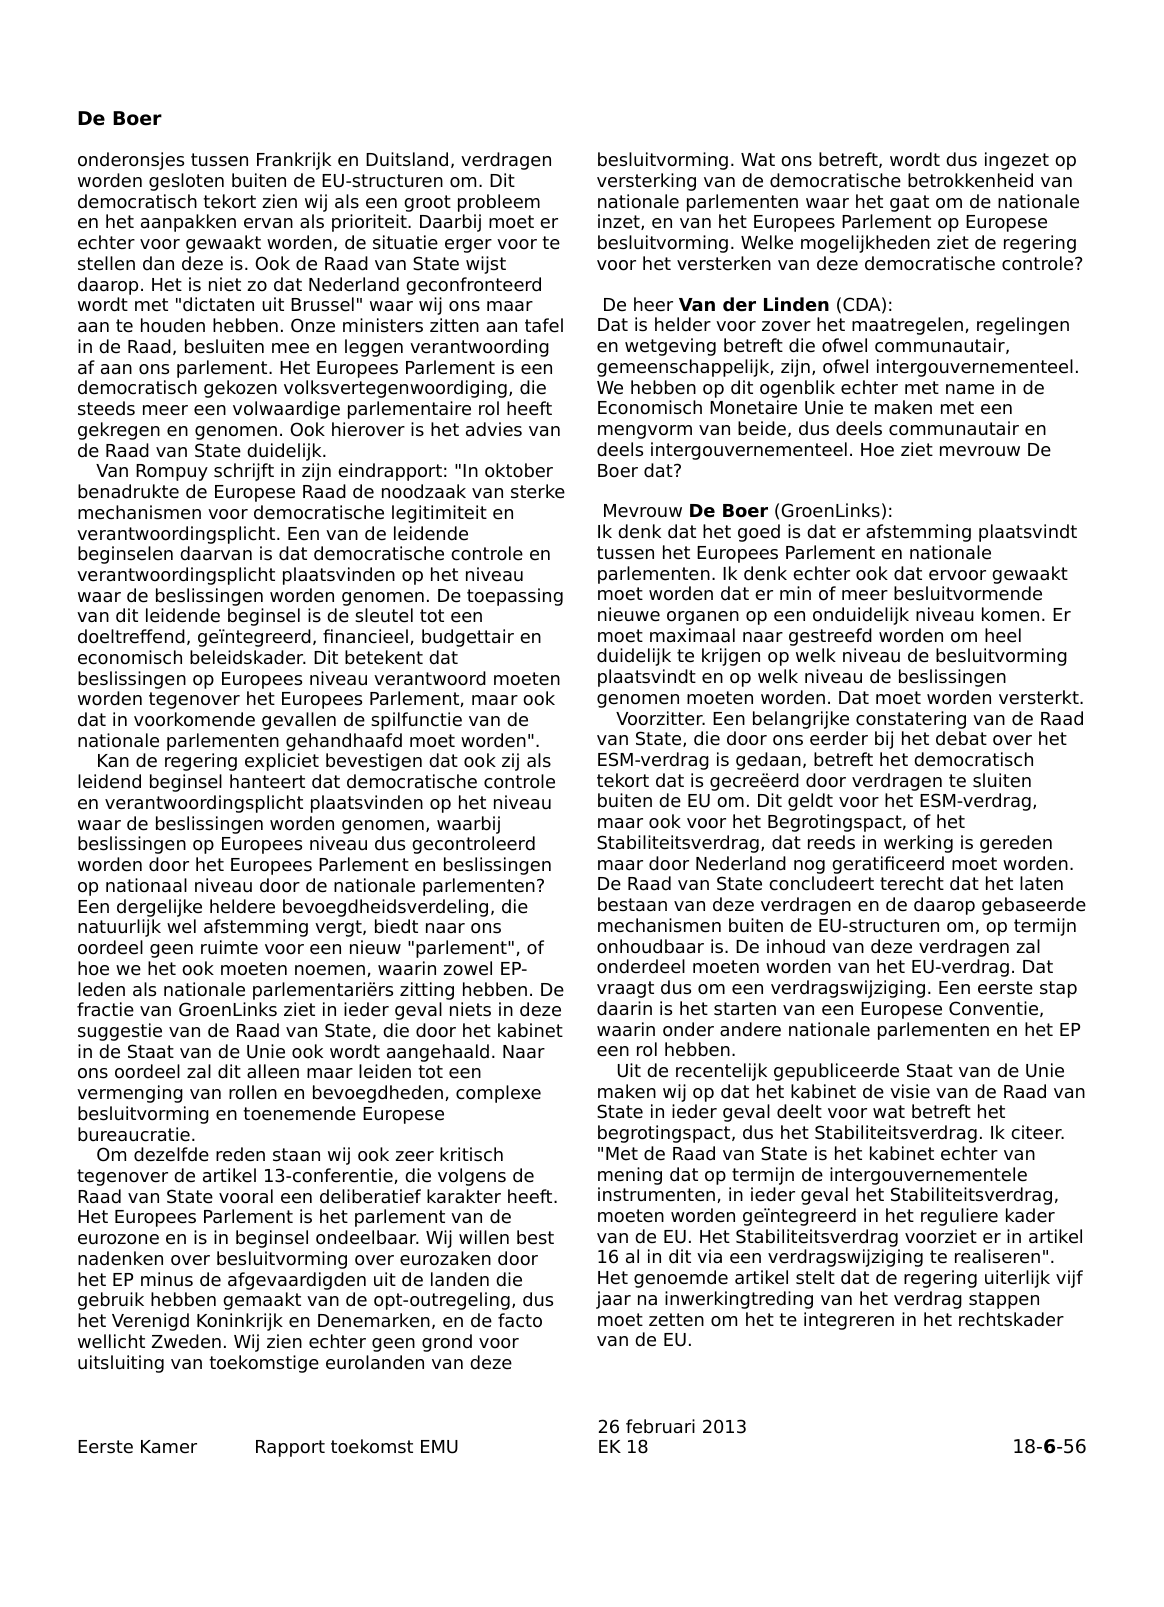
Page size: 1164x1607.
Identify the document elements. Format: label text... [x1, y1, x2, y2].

text Kan de regering expliciet bevestigen dat ook zij als leidend beginsel hanteert dat democratische controle en verantwoordingsplicht plaatsvinden op het niveau waar de beslissingen worden genomen, waarbij beslissingen op Europees niveau dus gecontroleerd worden door het Europees Parlement en beslissingen op nationaal niveau door de nationale parlementen? Een dergelijke heldere bevoegdheidsverdeling, die natuurlijk wel afstemming vergt, biedt naar ons oordeel geen ruimte voor een nieuw "parlement", of hoe we het ook moeten noemen, waarin zowel EP-leden als nationale parlementariërs zitting hebben. De fractie van GroenLinks ziet in ieder geval niets in deze suggestie van de Raad van State, die door het kabinet in de Staat van de Unie ook wordt aangehaald. Naar ons oordeel zal dit alleen maar leiden tot een vermenging van rollen en bevoegdheden, complexe besluitvorming en toenemende Europese bureaucratie. [77, 751, 567, 1145]
text onderonsjes tussen Frankrijk en Duitsland, verdragen worden gesloten buiten de EU-structuren om. Dit democratisch tekort zien wij als een groot probleem en het aanpakken ervan als prioriteit. Daarbij moet er echter voor gewaakt worden, de situatie erger voor te stellen dan deze is. Ook de Raad van State wijst daarop. Het is niet zo dat Nederland geconfronteerd wordt met "dictaten uit Brussel" waar wij ons maar aan te houden hebben. Onze ministers zitten aan tafel in de Raad, besluiten mee en leggen verantwoording af aan ons parlement. Het Europees Parlement is een democratisch gekozen volksvertegenwoordiging, die steeds meer een volwaardige parlementaire rol heeft gekregen en genomen. Ook hierover is het advies van de Raad van State duidelijk. [77, 150, 567, 461]
text Om dezelfde reden staan wij ook zeer kritisch tegenover de artikel 13-conferentie, die volgens de Raad van State vooral een deliberatief karakter heeft. Het Europees Parlement is het parlement van de eurozone en is in beginsel ondeelbaar. Wij willen best nadenken over besluitvorming over eurozaken door het EP minus de afgevaardigden uit de landen die gebruik hebben gemaakt van de opt-outregeling, dus het Verenigd Koninkrijk en Denemarken, en de facto wellicht Zweden. Wij zien echter geen grond voor uitsluiting van toekomstige eurolanden van deze [77, 1145, 567, 1373]
text Dat is helder voor zover het maatregelen, regelingen en wetgeving betreft die ofwel communautair, gemeenschappelijk, zijn, ofwel intergouvernementeel. We hebben op dit ogenblik echter met name in de Economisch Monetaire Unie te maken met een mengvorm van beide, dus deels communautair en deels intergouvernementeel. Hoe ziet mevrouw De Boer dat? [596, 315, 1087, 481]
text Voorzitter. Een belangrijke constatering van de Raad van State, die door ons eerder bij het debat over het ESM-verdrag is gedaan, betreft het democratisch tekort dat is gecreëerd door verdragen te sluiten buiten de EU om. Dit geldt voor het ESM-verdrag, maar ook voor het Begrotingspact, of het Stabiliteitsverdrag, dat reeds in werking is gereden maar door Nederland nog geratificeerd moet worden. De Raad van State concludeert terecht dat het laten bestaan van deze verdragen en de daarop gebaseerde mechanismen buiten de EU-structuren om, op termijn onhoudbaar is. De inhoud van deze verdragen zal onderdeel moeten worden van het EU-verdrag. Dat vraagt dus om een verdragswijziging. Een eerste stap daarin is het starten van een Europese Conventie, waarin onder andere nationale parlementen en het EP een rol hebben. [596, 708, 1087, 1061]
text Uit de recentelijk gepubliceerde Staat van de Unie maken wij op dat het kabinet de visie van de Raad van State in ieder geval deelt voor wat betreft het begrotingspact, dus het Stabiliteitsverdrag. Ik citeer. "Met de Raad van State is het kabinet echter van mening dat op termijn de intergouvernementele instrumenten, in ieder geval het Stabiliteitsverdrag, moeten worden geïntegreerd in het reguliere kader van de EU. Het Stabiliteitsverdrag voorziet er in artikel 16 al in dit via een verdragswijziging te realiseren". Het genoemde artikel stelt dat de regering uiterlijk vijf jaar na inwerkingtreding van het verdrag stappen moet zetten om het te integreren in het rechtskader van de EU. [596, 1061, 1087, 1351]
text besluitvorming. Wat ons betreft, wordt dus ingezet op versterking van de democratische betrokkenheid van nationale parlementen waar het gaat om de nationale inzet, en van het Europees Parlement op Europese besluitvorming. Welke mogelijkheden ziet de regering voor het versterken van deze democratische controle? [596, 150, 1087, 274]
text Ik denk dat het goed is dat er afstemming plaatsvindt tussen het Europees Parlement en nationale parlementen. Ik denk echter ook dat ervoor gewaakt moet worden dat er min of meer besluitvormende nieuwe organen op een onduidelijk niveau komen. Er moet maximaal naar gestreefd worden om heel duidelijk te krijgen op welk niveau de besluitvorming plaatsvindt en op welk niveau de beslissingen genomen moeten worden. Dat moet worden versterkt. [596, 522, 1087, 708]
text Van Rompuy schrijft in zijn eindrapport: "In oktober benadrukte de Europese Raad de noodzaak van sterke mechanismen voor democratische legitimiteit en verantwoordingsplicht. Een van de leidende beginselen daarvan is dat democratische controle en verantwoordingsplicht plaatsvinden op het niveau waar de beslissingen worden genomen. De toepassing van dit leidende beginsel is de sleutel tot een doeltreffend, geïntegreerd, financieel, budgettair en economisch beleidskader. Dit betekent dat beslissingen op Europees niveau verantwoord moeten worden tegenover het Europees Parlement, maar ook dat in voorkomende gevallen de spilfunctie van de nationale parlementen gehandhaafd moet worden". [77, 461, 567, 751]
text Mevrouw De Boer (GroenLinks): [596, 501, 1087, 522]
text De heer Van der Linden (CDA): [596, 294, 1087, 315]
